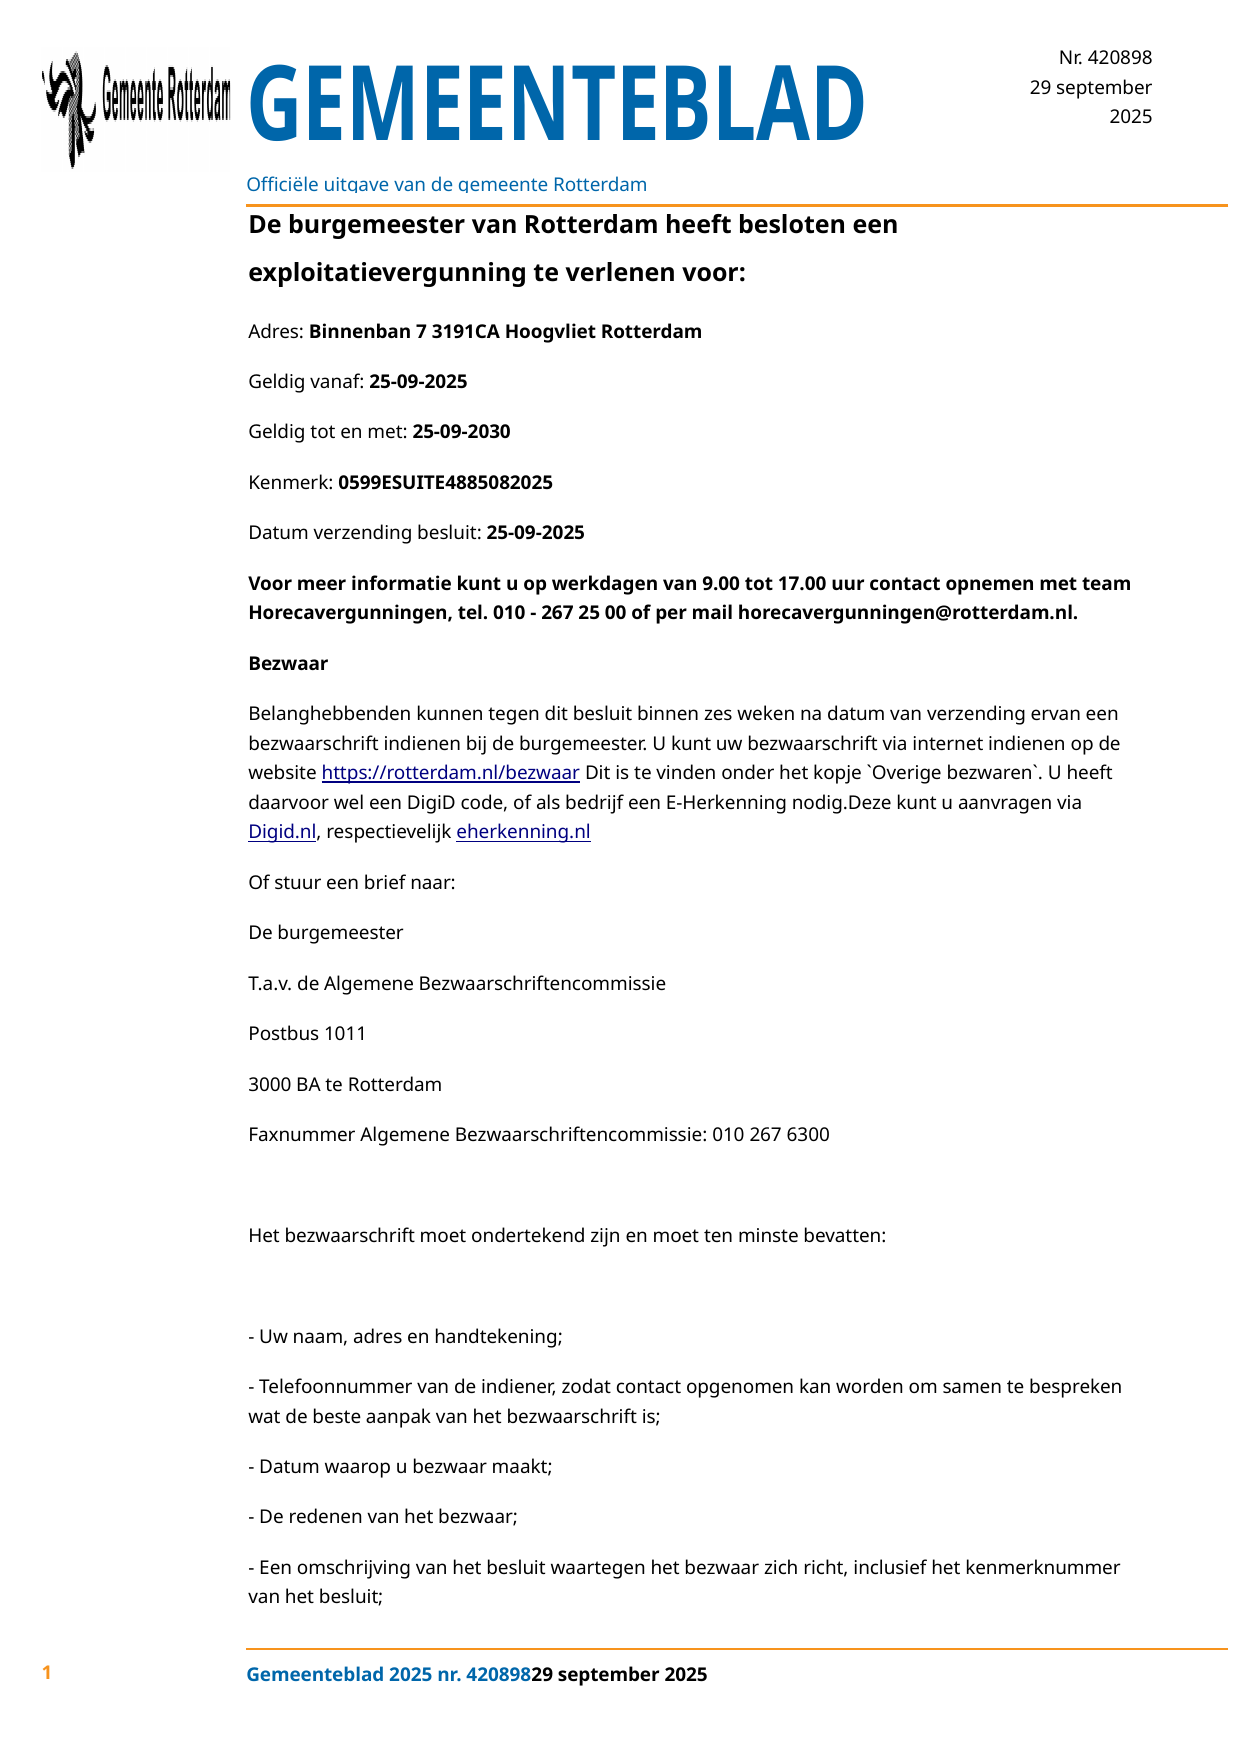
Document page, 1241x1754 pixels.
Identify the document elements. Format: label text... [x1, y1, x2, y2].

text Geldig tot en met: 25-09-2030 [248, 419, 1152, 444]
text De burgemeester [248, 919, 1152, 945]
text Faxnummer Algemene Bezwaarschriftencommissie: 010 267 6300 [248, 1121, 1152, 1147]
text - Een omschrijving van het besluit waartegen het bezwaar zich richt, inclusief het kenmerknummer van het besluit; [248, 1554, 1152, 1609]
text - Telefoonnummer van de indiener, zodat contact opgenomen kan worden om samen te bespreken wat de beste aanpak van het bezwaarschrift is; [248, 1373, 1152, 1429]
picture [41, 47, 231, 172]
text De burgemeester van Rotterdam heeft besloten een exploitatievergunning te verlenen voor: [248, 207, 1152, 288]
text Of stuur een brief naar: [248, 869, 1152, 895]
text - Uw naam, adres en handtekening; [248, 1323, 1152, 1349]
text 3000 BA te Rotterdam [248, 1071, 1152, 1097]
text Kenmerk: 0599ESUITE4885082025 [248, 469, 1152, 495]
text Bezwaar [248, 650, 1152, 676]
text Voor meer informatie kunt u op werkdagen van 9.00 tot 17.00 uur contact opnemen met team Horecavergunningen, tel. 010 - 267 25 00 of per mail horecavergunningen@rotterdam.nl. [248, 570, 1152, 625]
text Het bezwaarschrift moet ondertekend zijn en moet ten minste bevatten: [248, 1222, 1152, 1248]
text Belanghebbenden kunnen tegen dit besluit binnen zes weken na datum van verzending ervan een bezwaarschrift indienen bij de burgemeester. U kunt uw bezwaarschrift via internet indienen op de website https://rotterdam.nl/bezwaar Dit is te vinden onder het kopje `Overige bezwaren`. U heeft daarvoor wel een DigiD code, of als bedrijf een E-Herkenning nodig.Deze kunt u aanvragen via Digid.nl, respectievelijk eherkenning.nl [248, 700, 1152, 844]
text - De redenen van het bezwaar; [248, 1504, 1152, 1529]
text Geldig vanaf: 25-09-2025 [248, 368, 1152, 394]
text - Datum waarop u bezwaar maakt; [248, 1453, 1152, 1479]
text Datum verzending besluit: 25-09-2025 [248, 519, 1152, 545]
text T.a.v. de Algemene Bezwaarschriftencommissie [248, 970, 1152, 996]
text Postbus 1011 [248, 1020, 1152, 1046]
text Adres: Binnenban 7 3191CA Hoogvliet Rotterdam [248, 318, 1152, 344]
